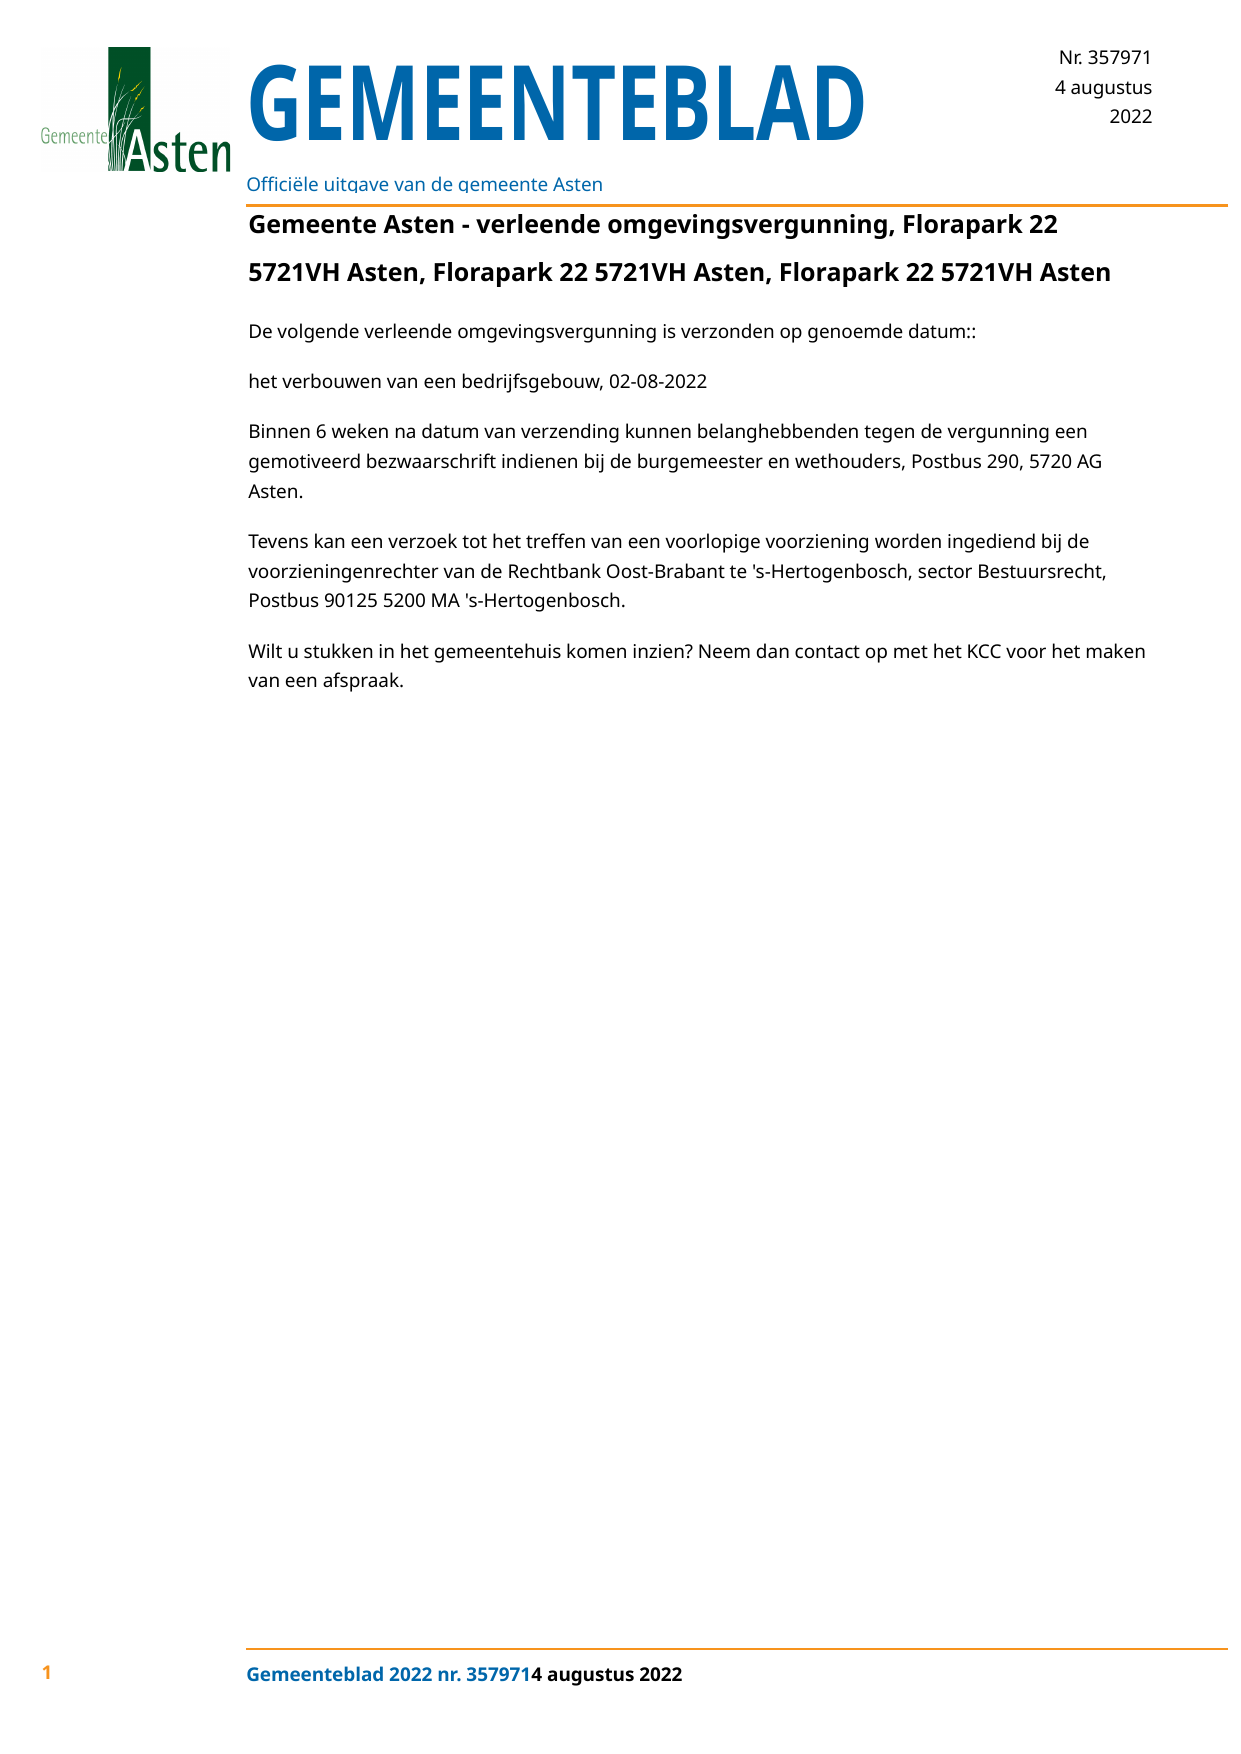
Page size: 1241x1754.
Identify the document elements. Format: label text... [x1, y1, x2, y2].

text het verbouwen van een bedrijfsgebouw, 02-08-2022 [248, 368, 1152, 394]
text De volgende verleende omgevingsvergunning is verzonden op genoemde datum:: [248, 318, 1152, 344]
picture [41, 47, 231, 172]
text Tevens kan een verzoek tot het treffen van een voorlopige voorziening worden ingediend bij de voorzieningenrechter van de Rechtbank Oost-Brabant te 's-Hertogenbosch, sector Bestuursrecht, Postbus 90125 5200 MA 's-Hertogenbosch. [248, 528, 1152, 613]
text Gemeente Asten - verleende omgevingsvergunning, Florapark 22 5721VH Asten, Florapark 22 5721VH Asten, Florapark 22 5721VH Asten [248, 207, 1152, 288]
text Wilt u stukken in het gemeentehuis komen inzien? Neem dan contact op met het KCC voor het maken van een afspraak. [248, 638, 1152, 693]
text Binnen 6 weken na datum van verzending kunnen belanghebbenden tegen de vergunning een gemotiveerd bezwaarschrift indienen bij de burgemeester en wethouders, Postbus 290, 5720 AG Asten. [248, 419, 1152, 504]
